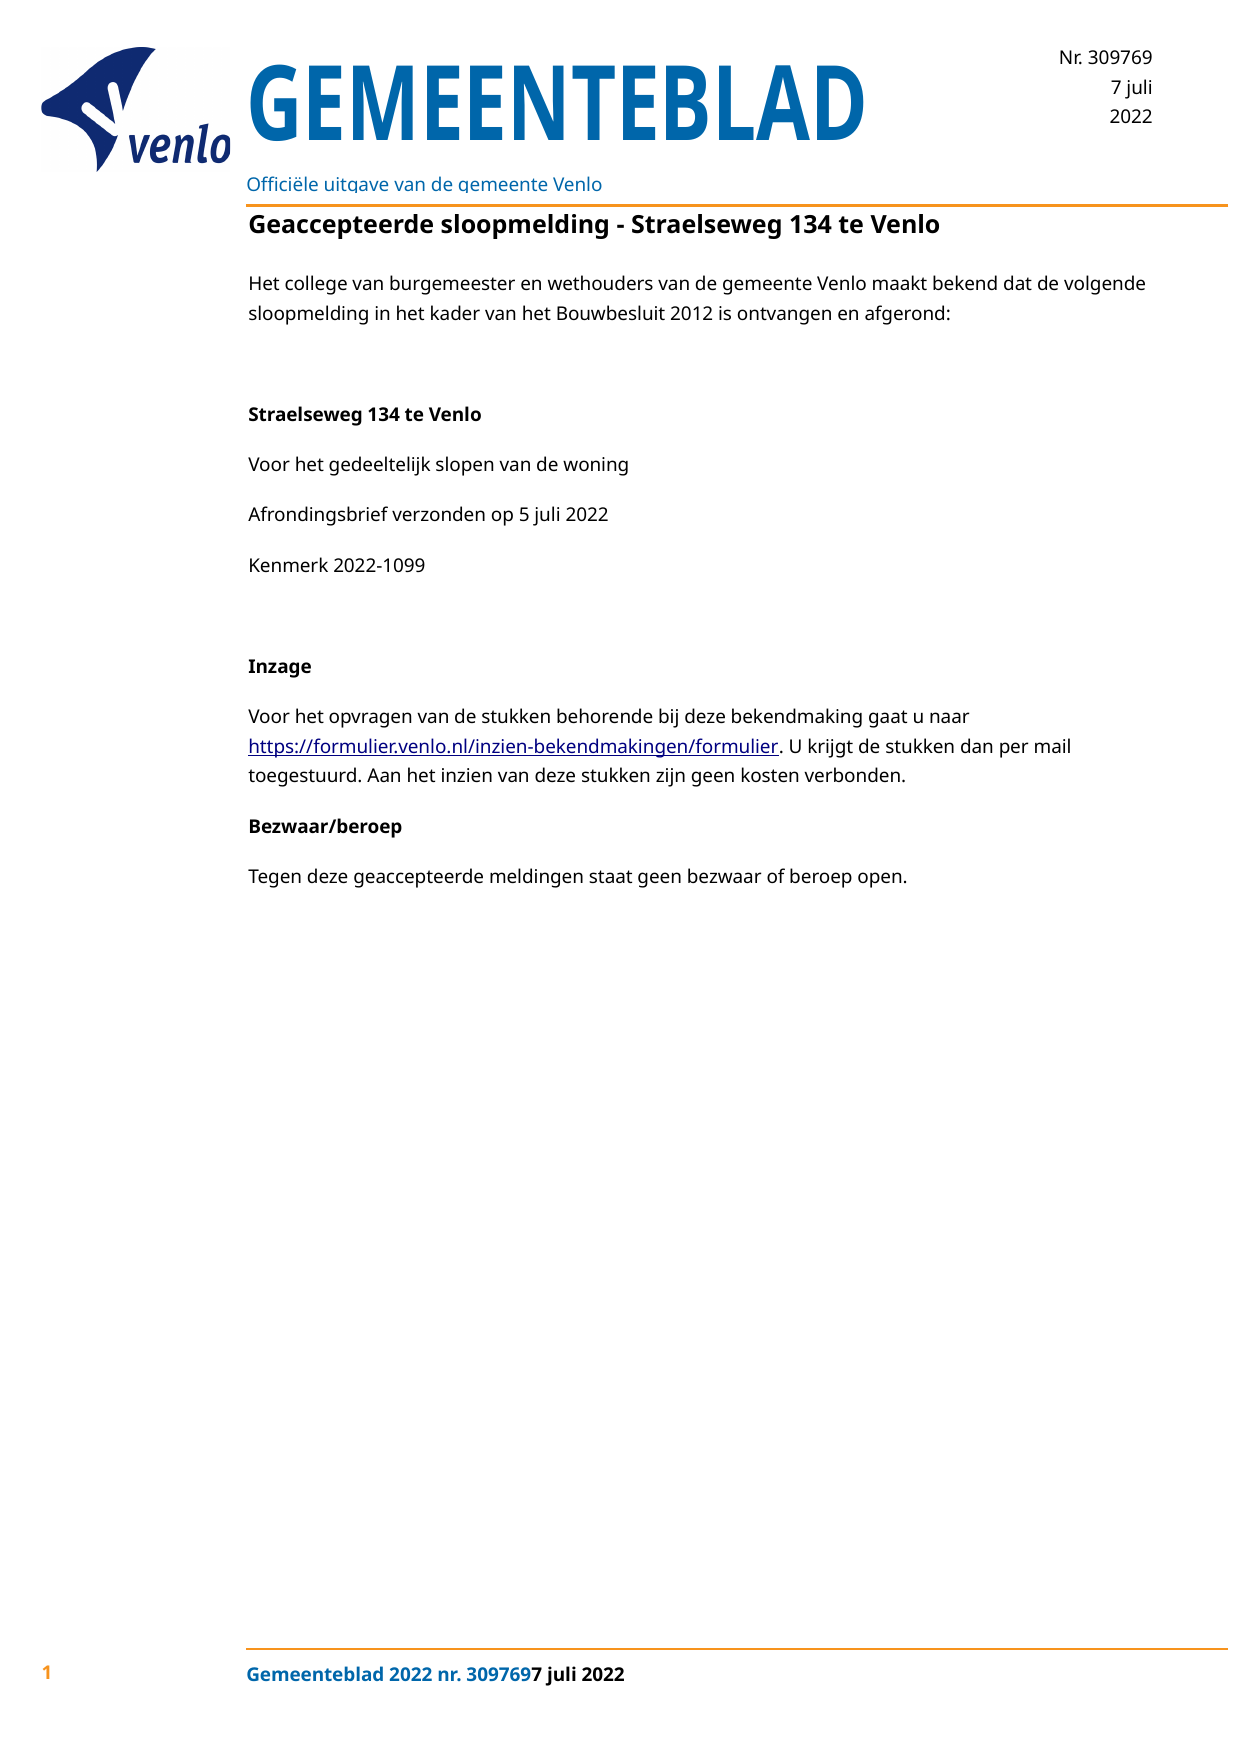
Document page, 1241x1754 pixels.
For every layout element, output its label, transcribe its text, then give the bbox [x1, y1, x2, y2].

text Bezwaar/beroep [248, 813, 1152, 838]
text Het college van burgemeester en wethouders van de gemeente Venlo maakt bekend dat de volgende sloopmelding in het kader van het Bouwbesluit 2012 is ontvangen en afgerond: [248, 270, 1152, 326]
text Voor het opvragen van de stukken behorende bij deze bekendmaking gaat u naar https://formulier.venlo.nl/inzien-bekendmakingen/formulier. U krijgt de stukken dan per mail toegestuurd. Aan het inzien van deze stukken zijn geen kosten verbonden. [248, 703, 1152, 788]
text Voor het gedeeltelijk slopen van de woning [248, 451, 1152, 477]
text Straelseweg 134 te Venlo [248, 401, 1152, 426]
text Geaccepteerde sloopmelding - Straelseweg 134 te Venlo [248, 207, 1152, 241]
text Afrondingsbrief verzonden op 5 juli 2022 [248, 502, 1152, 527]
text Kenmerk 2022-1099 [248, 552, 1152, 578]
text Inzage [248, 653, 1152, 678]
picture [41, 47, 231, 172]
text Tegen deze geaccepteerde meldingen staat geen bezwaar of beroep open. [248, 863, 1152, 889]
